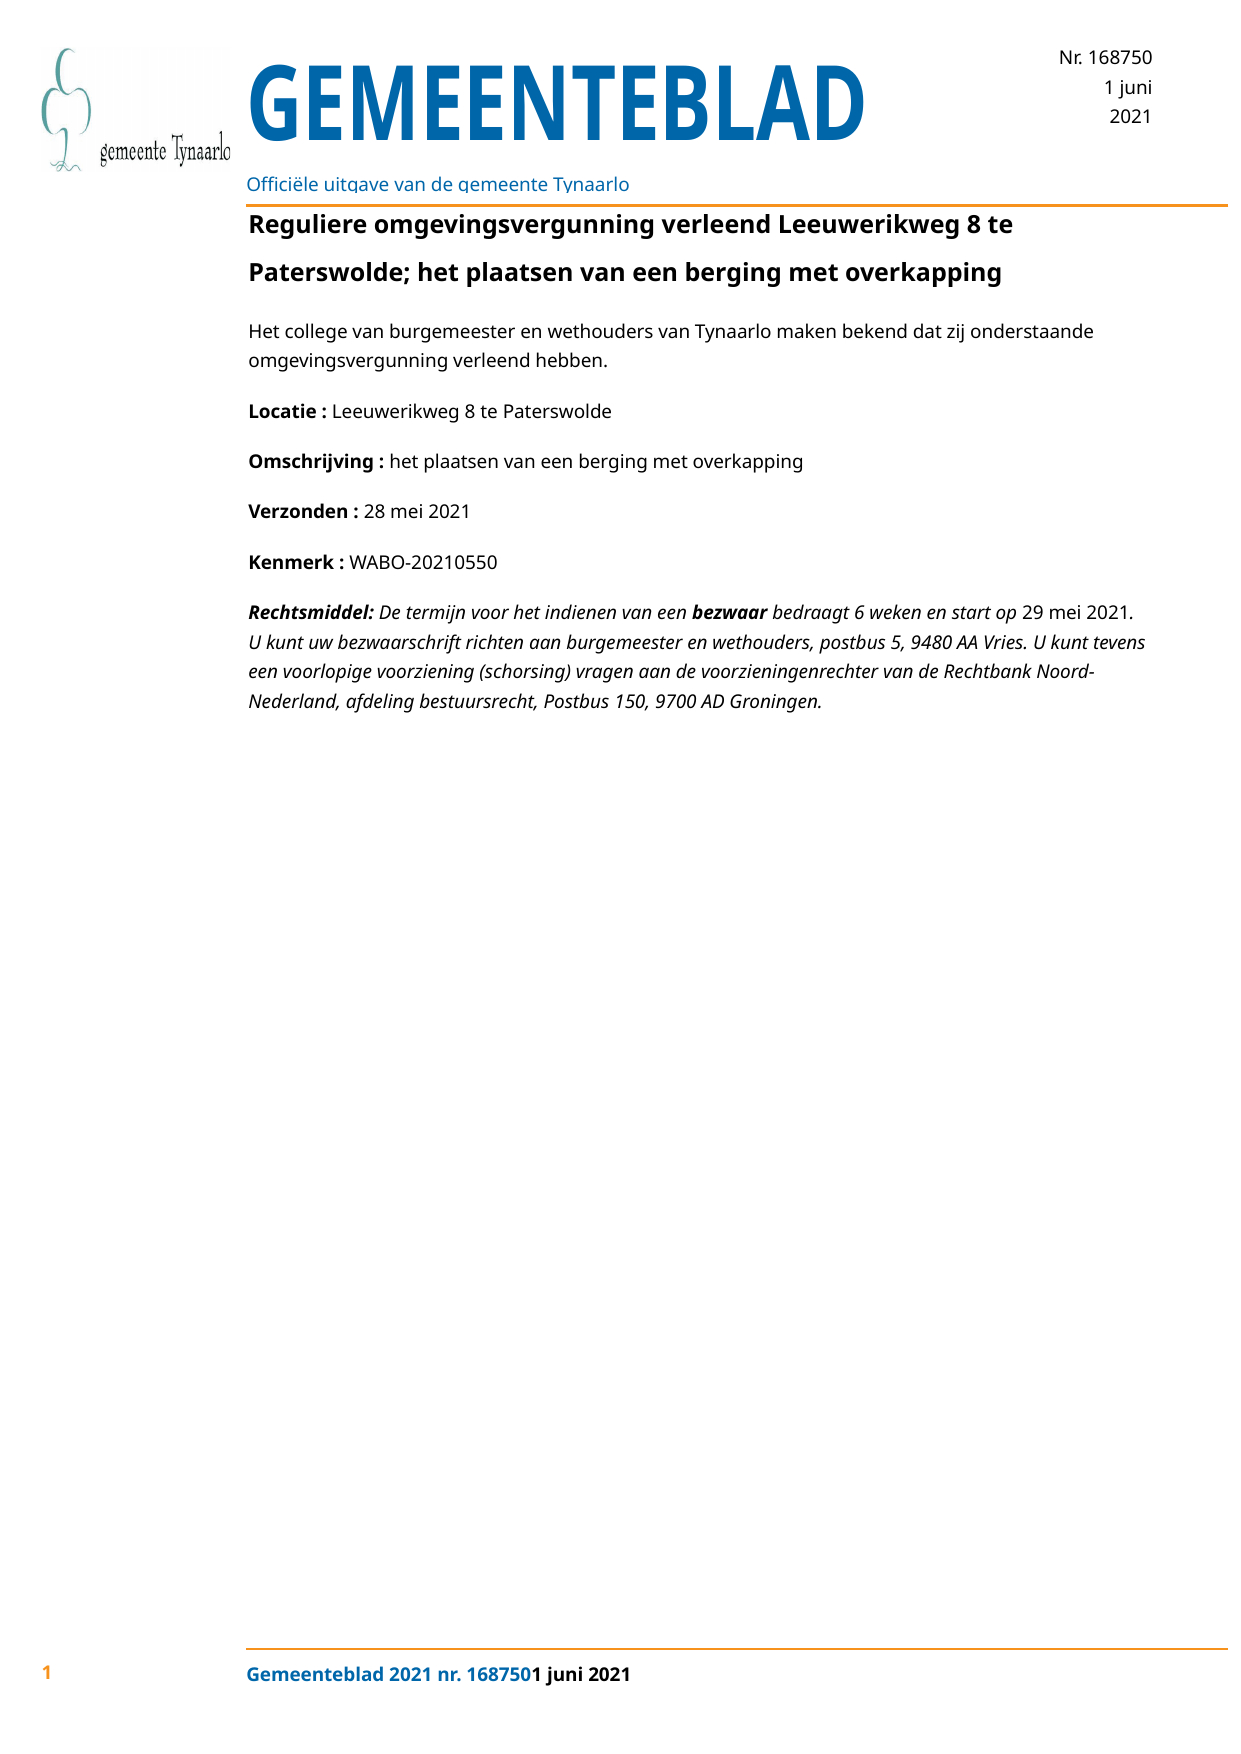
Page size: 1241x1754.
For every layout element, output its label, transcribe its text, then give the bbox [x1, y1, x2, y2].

text Omschrijving : het plaatsen van een berging met overkapping [248, 448, 1152, 474]
picture [41, 47, 231, 172]
text Verzonden : 28 mei 2021 [248, 499, 1152, 524]
text Kenmerk : WABO-20210550 [248, 549, 1152, 575]
text Het college van burgemeester en wethouders van Tynaarlo maken bekend dat zij onderstaande omgevingsvergunning verleend hebben. [248, 318, 1152, 373]
text Locatie : Leeuwerikweg 8 te Paterswolde [248, 398, 1152, 424]
text Rechtsmiddel: De termijn voor het indienen van een bezwaar bedraagt 6 weken en start op 29 mei 2021. U kunt uw bezwaarschrift richten aan burgemeester en wethouders, postbus 5, 9480 AA Vries. U kunt tevens een voorlopige voorziening (schorsing) vragen aan de voorzieningenrechter van de Rechtbank Noord-Nederland, afdeling bestuursrecht, Postbus 150, 9700 AD Groningen. [248, 599, 1152, 714]
text Reguliere omgevingsvergunning verleend Leeuwerikweg 8 te Paterswolde; het plaatsen van een berging met overkapping [248, 207, 1152, 288]
